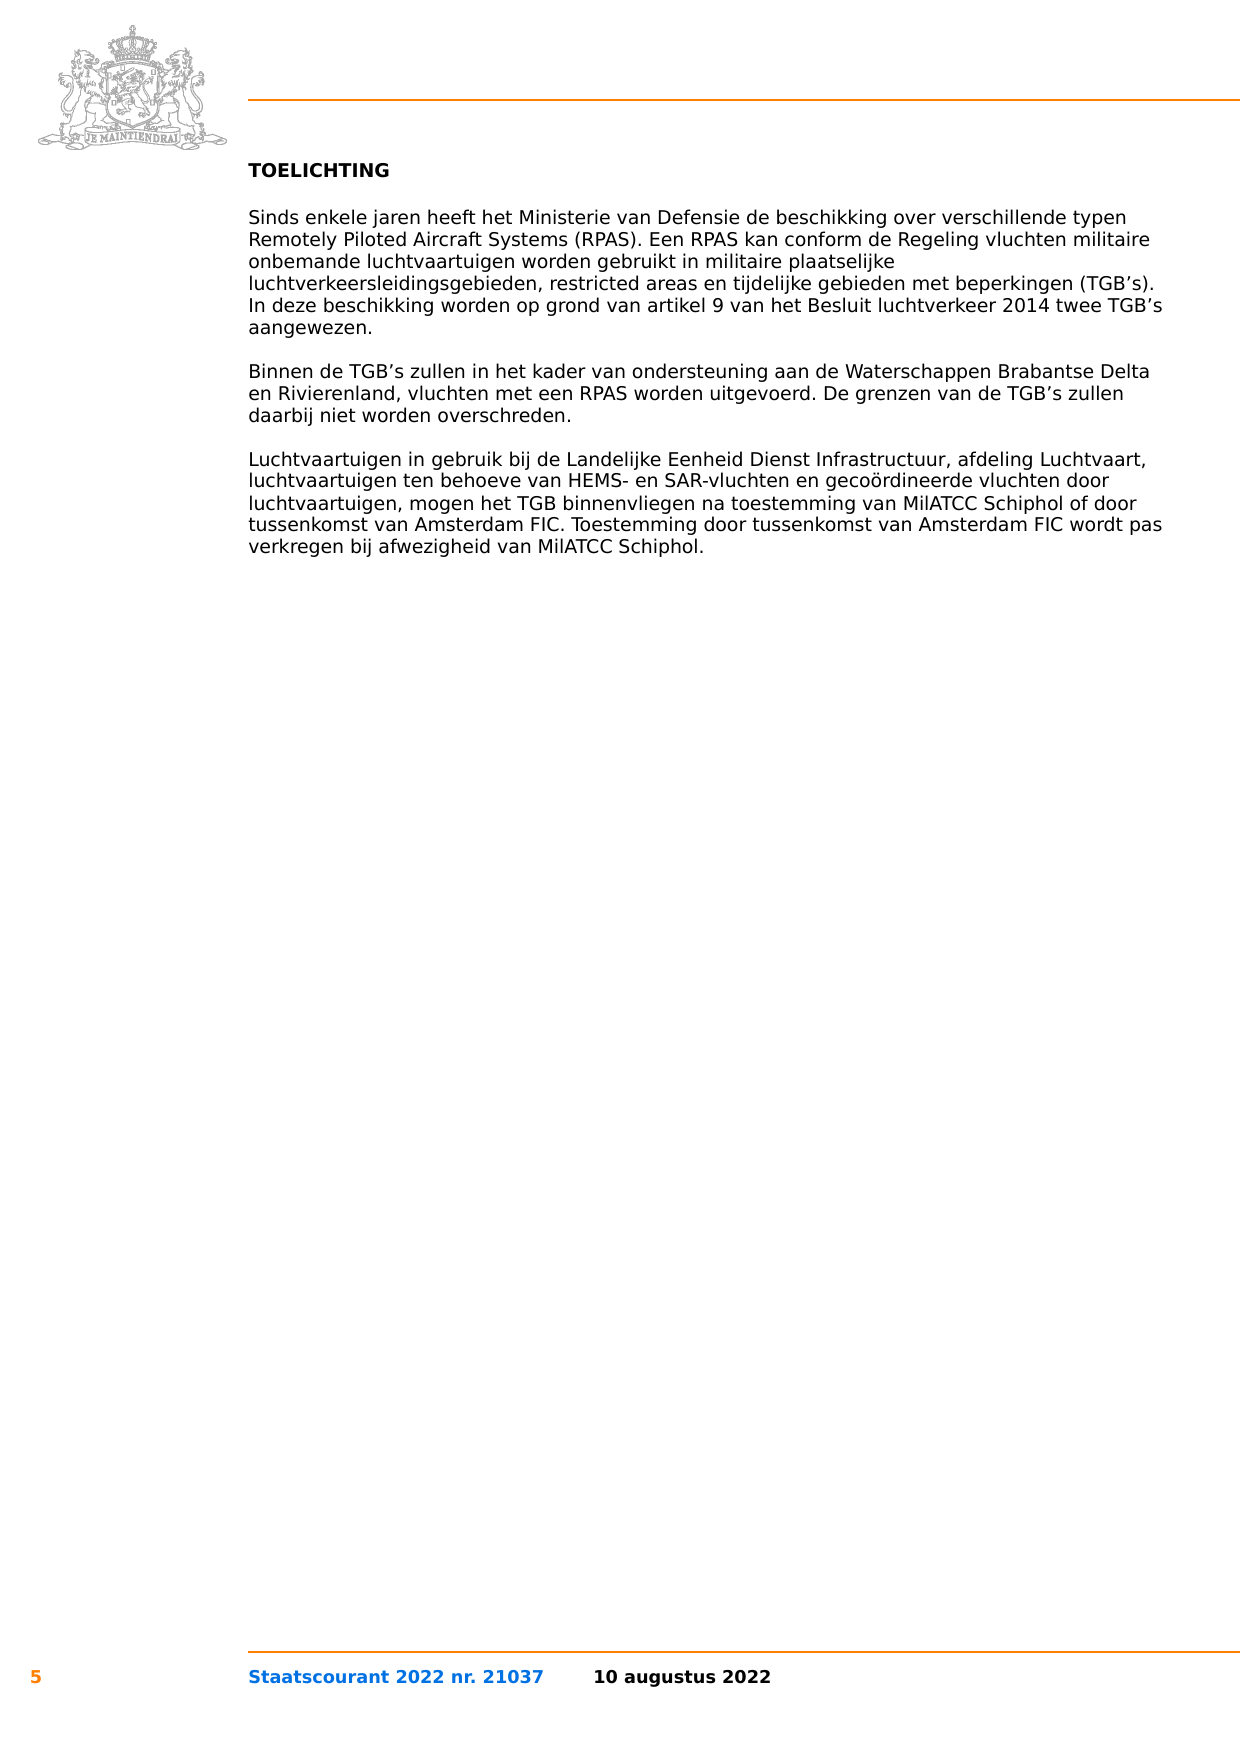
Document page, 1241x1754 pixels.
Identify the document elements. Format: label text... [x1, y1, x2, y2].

text Sinds enkele jaren heeft het Ministerie van Defensie de beschikking over verschillende typen Remotely Piloted Aircraft Systems (RPAS). Een RPAS kan conform de Regeling vluchten militaire onbemande luchtvaartuigen worden gebruikt in militaire plaatselijke luchtverkeersleidingsgebieden, restricted areas en tijdelijke gebieden met beperkingen (TGB’s). In deze beschikking worden op grond van artikel 9 van het Besluit luchtverkeer 2014 twee TGB’s aangewezen. [248, 207, 1163, 339]
text Binnen de TGB’s zullen in het kader van ondersteuning aan de Waterschappen Brabantse Delta en Rivierenland, vluchten met een RPAS worden uitgevoerd. De grenzen van de TGB’s zullen daarbij niet worden overschreden. [248, 361, 1163, 427]
text Luchtvaartuigen in gebruik bij de Landelijke Eenheid Dienst Infrastructuur, afdeling Luchtvaart, luchtvaartuigen ten behoeve van HEMS- en SAR-vluchten en gecoördineerde vluchten door luchtvaartuigen, mogen het TGB binnenvliegen na toestemming van MilATCC Schiphol of door tussenkomst van Amsterdam FIC. Toestemming door tussenkomst van Amsterdam FIC wordt pas verkregen bij afwezigheid van MilATCC Schiphol. [248, 448, 1163, 558]
picture [38, 25, 227, 150]
subtitle TOELICHTING [248, 160, 1163, 182]
